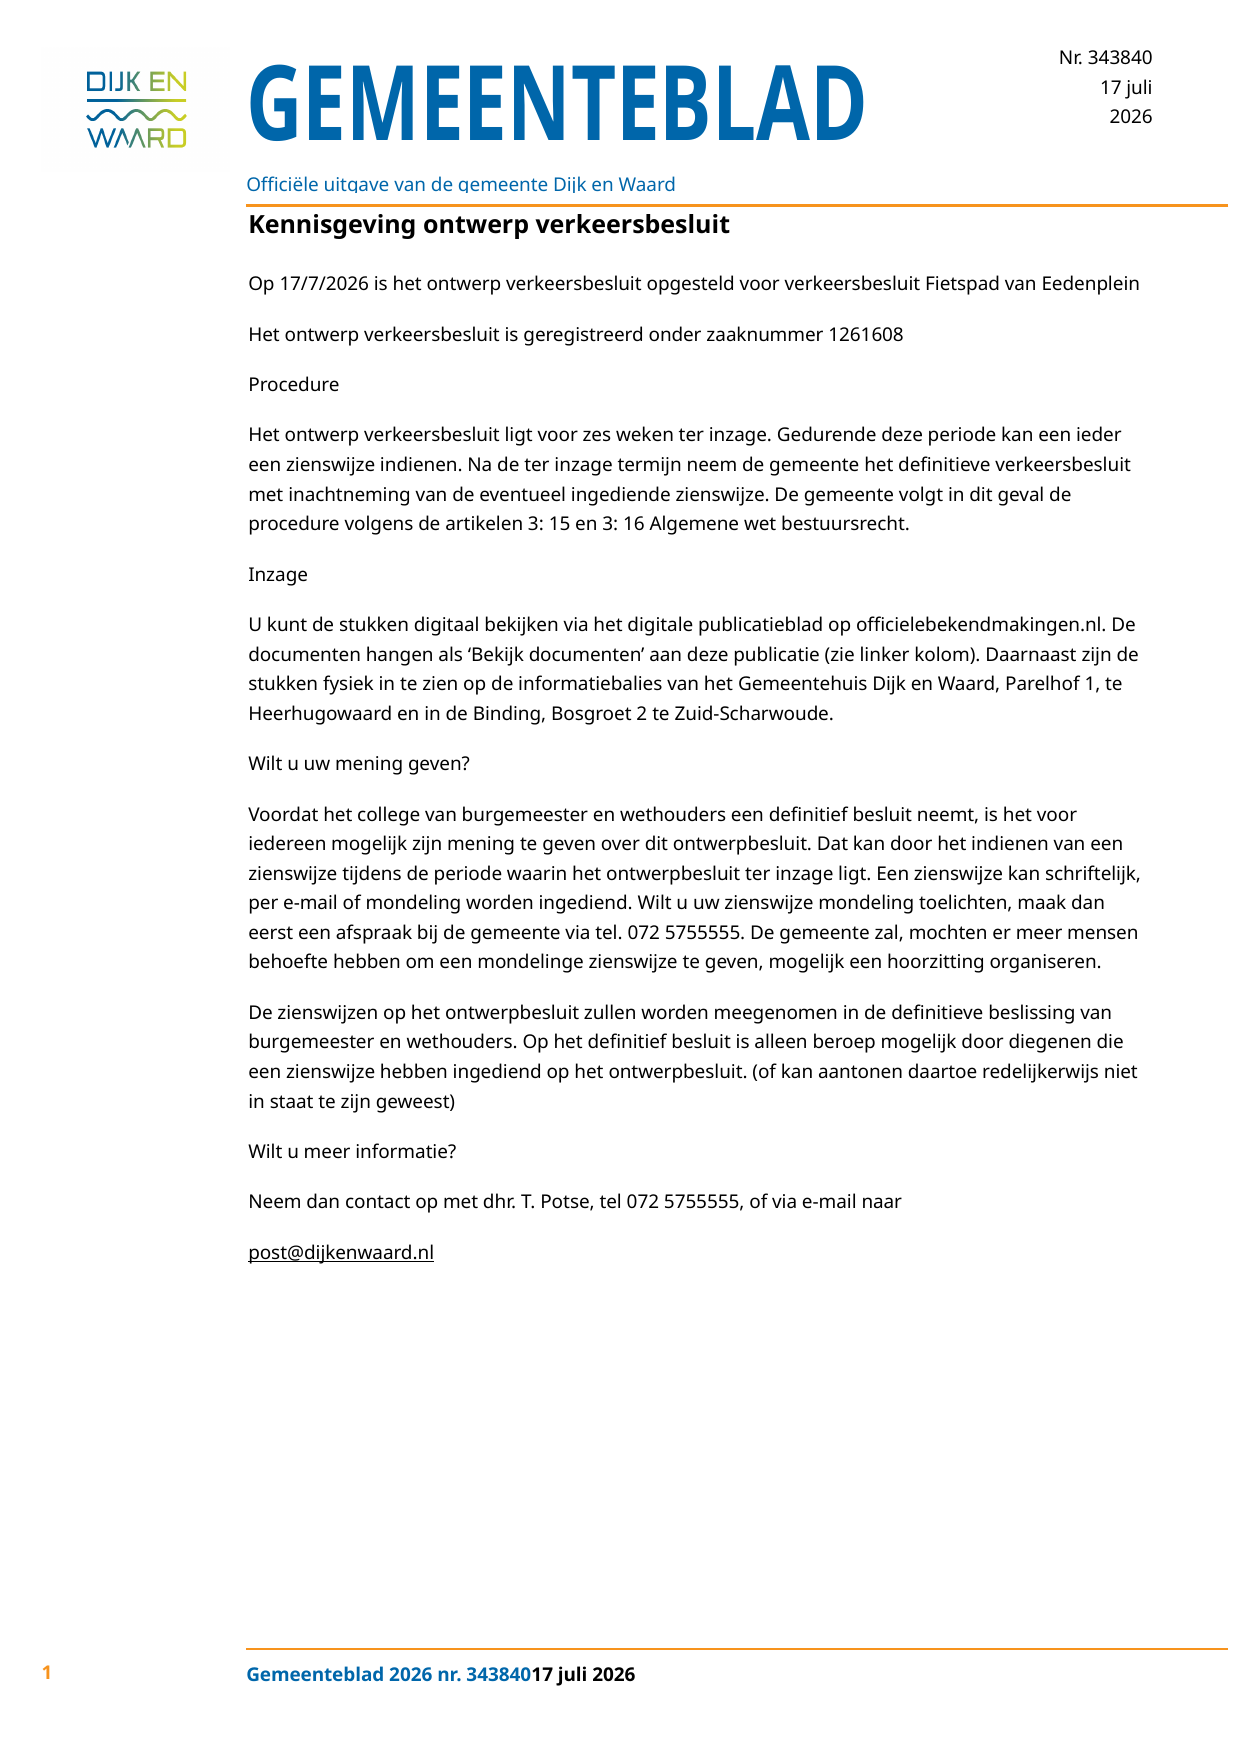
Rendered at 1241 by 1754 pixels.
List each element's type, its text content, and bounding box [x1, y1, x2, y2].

text Op 17/7/2026 is het ontwerp verkeersbesluit opgesteld voor verkeersbesluit Fietspad van Eedenplein [248, 270, 1152, 296]
text Neem dan contact op met dhr. T. Potse, tel 072 5755555, of via e-mail naar [248, 1189, 1152, 1214]
text Kennisgeving ontwerp verkeersbesluit [248, 207, 1152, 241]
text De zienswijzen op het ontwerpbesluit zullen worden meegenomen in de definitieve beslissing van burgemeester en wethouders. Op het definitief besluit is alleen beroep mogelijk door diegenen die een zienswijze hebben ingediend op het ontwerpbesluit. (of kan aantonen daartoe redelijkerwijs niet in staat te zijn geweest) [248, 999, 1152, 1113]
text post@dijkenwaard.nl [248, 1239, 1152, 1265]
text Procedure [248, 371, 1152, 397]
text Wilt u meer informatie? [248, 1138, 1152, 1164]
text Het ontwerp verkeersbesluit ligt voor zes weken ter inzage. Gedurende deze periode kan een ieder een zienswijze indienen. Na de ter inzage termijn neem de gemeente het definitieve verkeersbesluit met inachtneming van de eventueel ingediende zienswijze. De gemeente volgt in dit geval de procedure volgens de artikelen 3: 15 en 3: 16 Algemene wet bestuursrecht. [248, 422, 1152, 536]
text Inzage [248, 561, 1152, 586]
text Het ontwerp verkeersbesluit is geregistreerd onder zaaknummer 1261608 [248, 321, 1152, 346]
text Voordat het college van burgemeester en wethouders een definitief besluit neemt, is het voor iedereen mogelijk zijn mening te geven over dit ontwerpbesluit. Dat kan door het indienen van een zienswijze tijdens de periode waarin het ontwerpbesluit ter inzage ligt. Een zienswijze kan schriftelijk, per e-mail of mondeling worden ingediend. Wilt u uw zienswijze mondeling toelichten, maak dan eerst een afspraak bij de gemeente via tel. 072 5755555. De gemeente zal, mochten er meer mensen behoefte hebben om een mondelinge zienswijze te geven, mogelijk een hoorzitting organiseren. [248, 801, 1152, 974]
text Wilt u uw mening geven? [248, 750, 1152, 776]
picture [41, 47, 231, 172]
text U kunt de stukken digitaal bekijken via het digitale publicatieblad op officielebekendmakingen.nl. De documenten hangen als ‘Bekijk documenten’ aan deze publicatie (zie linker kolom). Daarnaast zijn de stukken fysiek in te zien op de informatiebalies van het Gemeentehuis Dijk en Waard, Parelhof 1, te Heerhugowaard en in de Binding, Bosgroet 2 te Zuid-Scharwoude. [248, 611, 1152, 726]
